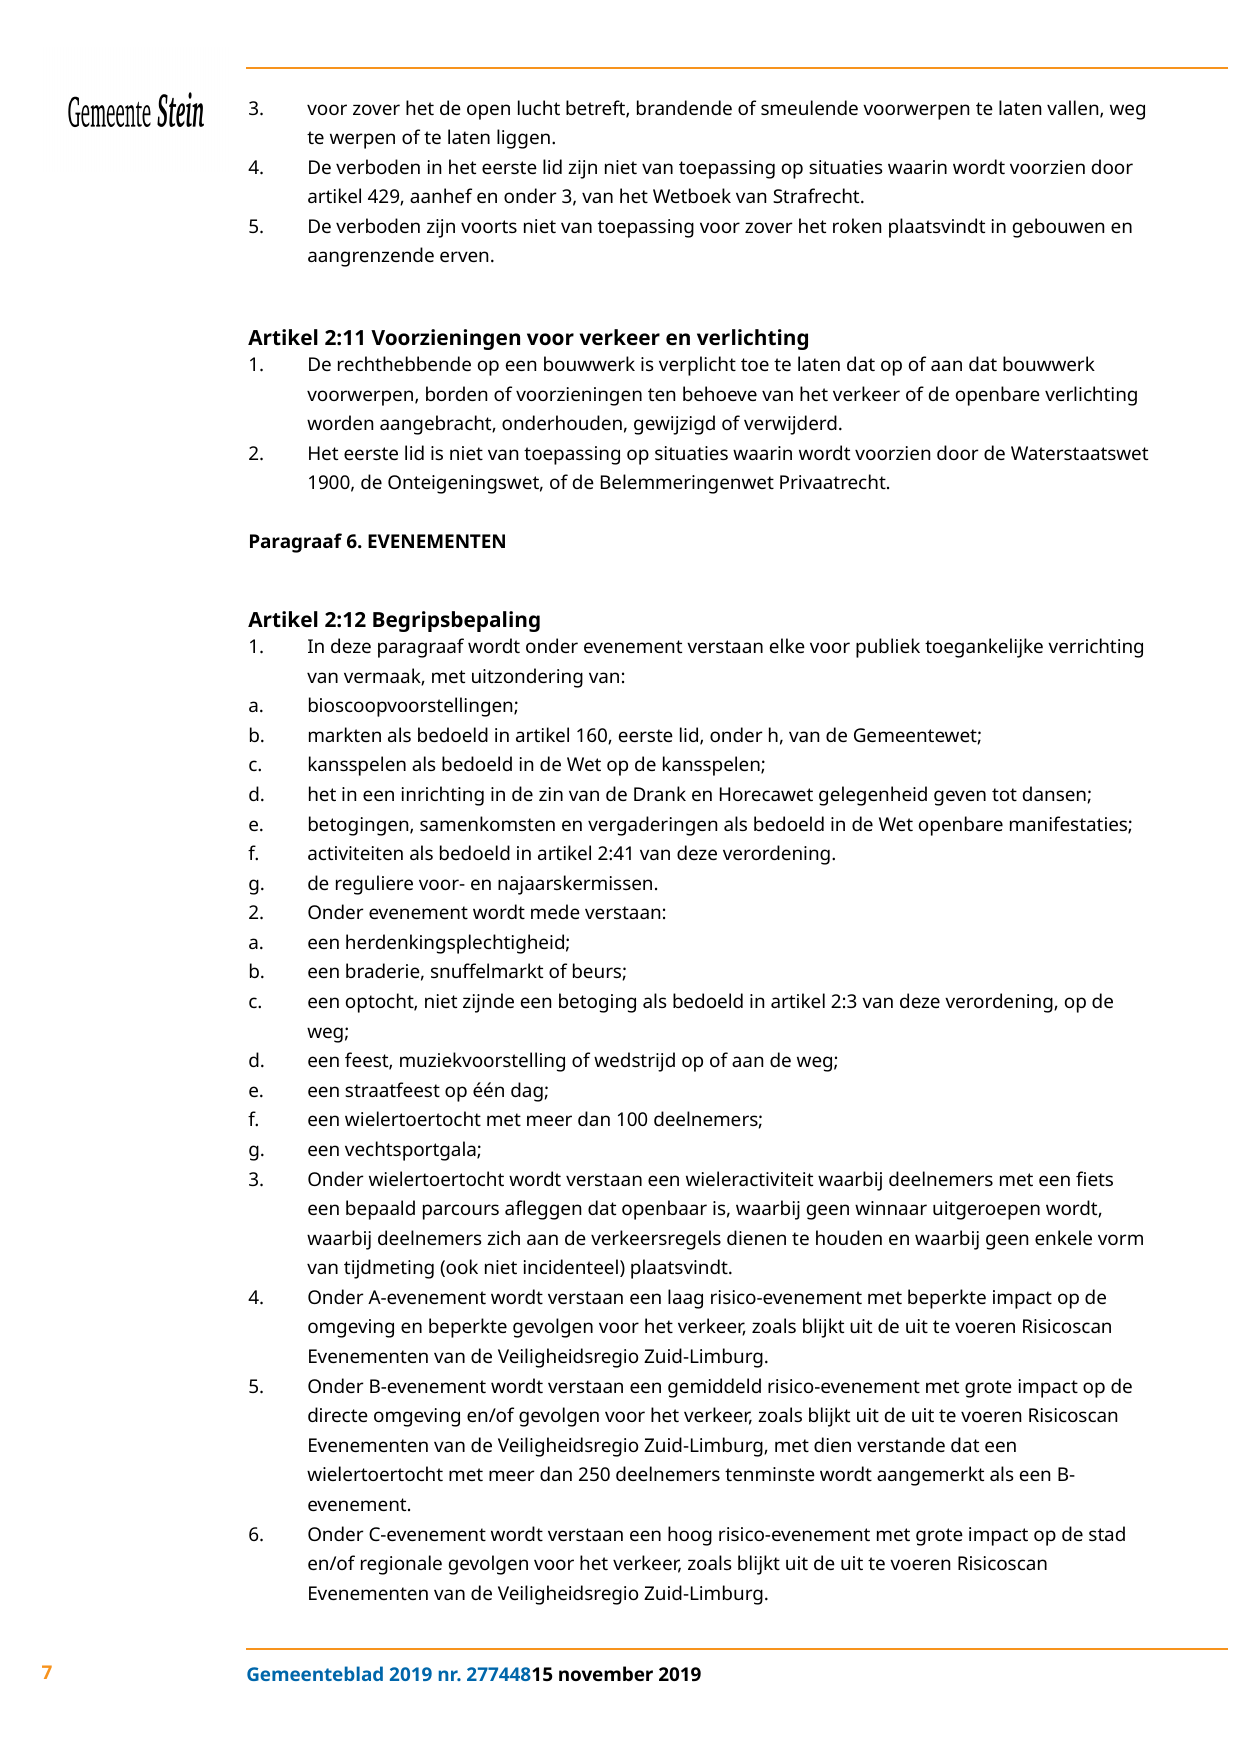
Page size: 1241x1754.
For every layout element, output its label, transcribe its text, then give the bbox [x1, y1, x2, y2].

text Artikel 2:11 Voorzieningen voor verkeer en verlichting [248, 323, 1152, 351]
list betogingen, samenkomsten en vergaderingen als bedoeld in de Wet openbare manifestaties; [248, 811, 1152, 836]
list voor zover het de open lucht betreft, brandende of smeulende voorwerpen te laten vallen, weg te werpen of te laten liggen. [248, 95, 1152, 150]
list bioscoopvoorstellingen; [248, 692, 1152, 718]
list activiteiten als bedoeld in artikel 2:41 van deze verordening. [248, 840, 1152, 866]
list de reguliere voor- en najaarskermissen. [248, 870, 1152, 896]
list een wielertoertocht met meer dan 100 deelnemers; [248, 1107, 1152, 1132]
text Artikel 2:12 Begripsbepaling [248, 605, 1152, 633]
list De verboden in het eerste lid zijn niet van toepassing op situaties waarin wordt voorzien door artikel 429, aanhef en onder 3, van het Wetboek van Strafrecht. [248, 154, 1152, 209]
list De verboden zijn voorts niet van toepassing voor zover het roken plaatsvindt in gebouwen en aangrenzende erven. [248, 213, 1152, 268]
list In deze paragraaf wordt onder evenement verstaan elke voor publiek toegankelijke verrichting van vermaak, met uitzondering van: [248, 633, 1152, 688]
list het in een inrichting in de zin van de Drank en Horecawet gelegenheid geven tot dansen; [248, 781, 1152, 807]
list een straatfeest op één dag; [248, 1077, 1152, 1103]
picture [41, 47, 231, 172]
list Onder B-evenement wordt verstaan een gemiddeld risico-evenement met grote impact op de directe omgeving en/of gevolgen voor het verkeer, zoals blijkt uit de uit te voeren Risicoscan Evenementen van de Veiligheidsregio Zuid-Limburg, met dien verstande dat een wielertoertocht met meer dan 250 deelnemers tenminste wordt aangemerkt als een B-evenement. [248, 1373, 1152, 1517]
list een braderie, snuffelmarkt of beurs; [248, 959, 1152, 984]
list De rechthebbende op een bouwwerk is verplicht toe te laten dat op of aan dat bouwwerk voorwerpen, borden of voorzieningen ten behoeve van het verkeer of de openbare verlichting worden aangebracht, onderhouden, gewijzigd of verwijderd. [248, 351, 1152, 436]
list Onder C-evenement wordt verstaan een hoog risico-evenement met grote impact op de stad en/of regionale gevolgen voor het verkeer, zoals blijkt uit de uit te voeren Risicoscan Evenementen van de Veiligheidsregio Zuid-Limburg. [248, 1521, 1152, 1606]
list Onder evenement wordt mede verstaan: [248, 899, 1152, 925]
list een feest, muziekvoorstelling of wedstrijd op of aan de weg; [248, 1047, 1152, 1073]
list Onder A-evenement wordt verstaan een laag risico-evenement met beperkte impact op de omgeving en beperkte gevolgen voor het verkeer, zoals blijkt uit de uit te voeren Risicoscan Evenementen van de Veiligheidsregio Zuid-Limburg. [248, 1284, 1152, 1369]
list markten als bedoeld in artikel 160, eerste lid, onder h, van de Gemeentewet; [248, 722, 1152, 748]
list een vechtsportgala; [248, 1136, 1152, 1162]
list kansspelen als bedoeld in de Wet op de kansspelen; [248, 752, 1152, 777]
list een optocht, niet zijnde een betoging als bedoeld in artikel 2:3 van deze verordening, op de weg; [248, 988, 1152, 1043]
text Paragraaf 6. EVENEMENTEN [248, 529, 1152, 554]
list Het eerste lid is niet van toepassing op situaties waarin wordt voorzien door de Waterstaatswet 1900, de Onteigeningswet, of de Belemmeringenwet Privaatrecht. [248, 440, 1152, 495]
list Onder wielertoertocht wordt verstaan een wieleractiviteit waarbij deelnemers met een fiets een bepaald parcours afleggen dat openbaar is, waarbij geen winnaar uitgeroepen wordt, waarbij deelnemers zich aan de verkeersregels dienen te houden en waarbij geen enkele vorm van tijdmeting (ook niet incidenteel) plaatsvindt. [248, 1166, 1152, 1280]
list een herdenkingsplechtigheid; [248, 929, 1152, 955]
